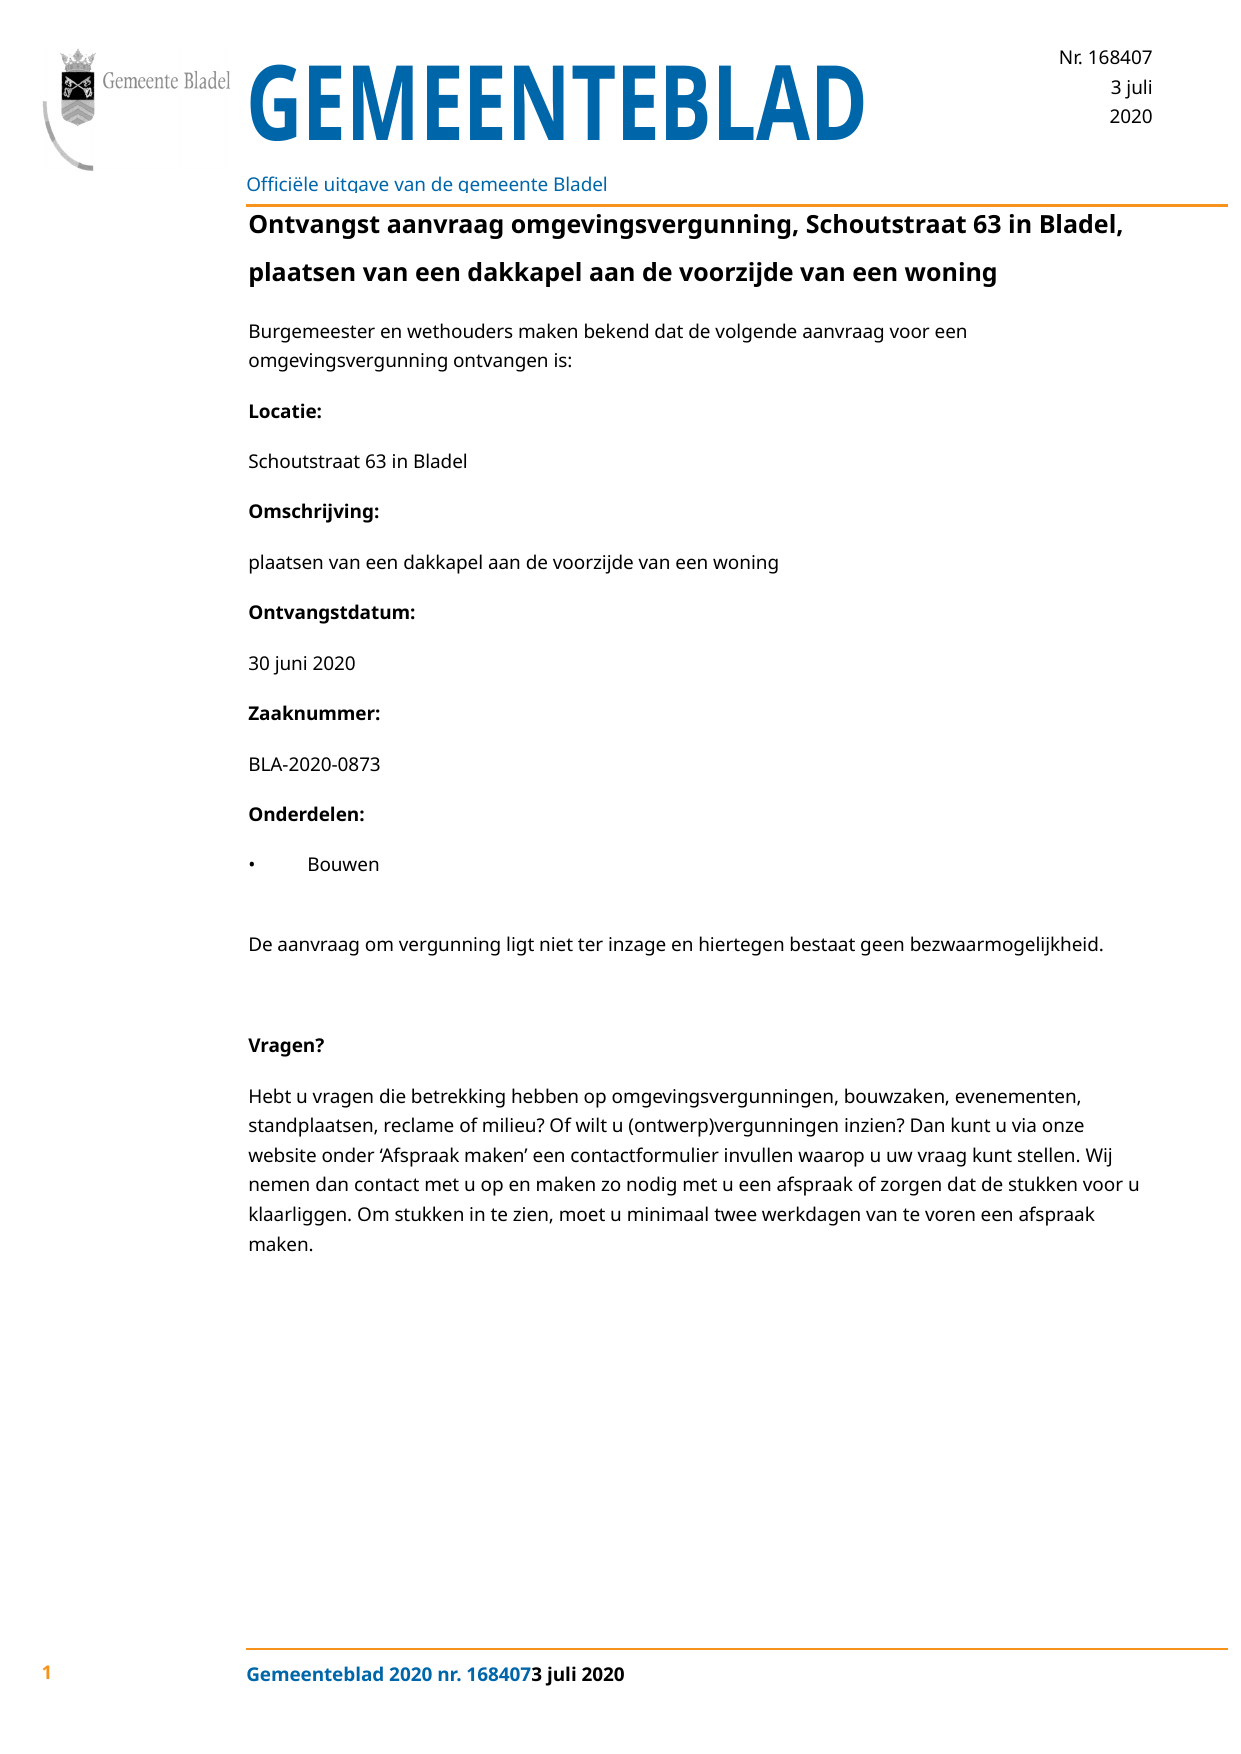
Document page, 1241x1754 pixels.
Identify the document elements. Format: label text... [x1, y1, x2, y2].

list Bouwen [248, 852, 1152, 877]
text Burgemeester en wethouders maken bekend dat de volgende aanvraag voor een omgevingsvergunning ontvangen is: [248, 318, 1152, 373]
text Vragen? [248, 1032, 1152, 1058]
text Onderdelen: [248, 801, 1152, 827]
picture [41, 47, 231, 172]
text Hebt u vragen die betrekking hebben op omgevingsvergunningen, bouwzaken, evenementen, standplaatsen, reclame of milieu? Of wilt u (ontwerp)vergunningen inzien? Dan kunt u via onze website onder ‘Afspraak maken’ een contactformulier invullen waarop u uw vraag kunt stellen. Wij nemen dan contact met u op en maken zo nodig met u een afspraak of zorgen dat de stukken voor u klaarliggen. Om stukken in te zien, moet u minimaal twee werkdagen van te voren een afspraak maken. [248, 1083, 1152, 1257]
text De aanvraag om vergunning ligt niet ter inzage en hiertegen bestaat geen bezwaarmogelijkheid. [248, 932, 1152, 957]
text Ontvangstdatum: [248, 599, 1152, 625]
text Ontvangst aanvraag omgevingsvergunning, Schoutstraat 63 in Bladel, plaatsen van een dakkapel aan de voorzijde van een woning [248, 207, 1152, 288]
text 30 juni 2020 [248, 650, 1152, 676]
text Schoutstraat 63 in Bladel [248, 448, 1152, 474]
text plaatsen van een dakkapel aan de voorzijde van een woning [248, 549, 1152, 575]
text Omschrijving: [248, 499, 1152, 524]
text BLA-2020-0873 [248, 751, 1152, 777]
text Locatie: [248, 398, 1152, 424]
text Zaaknummer: [248, 700, 1152, 726]
